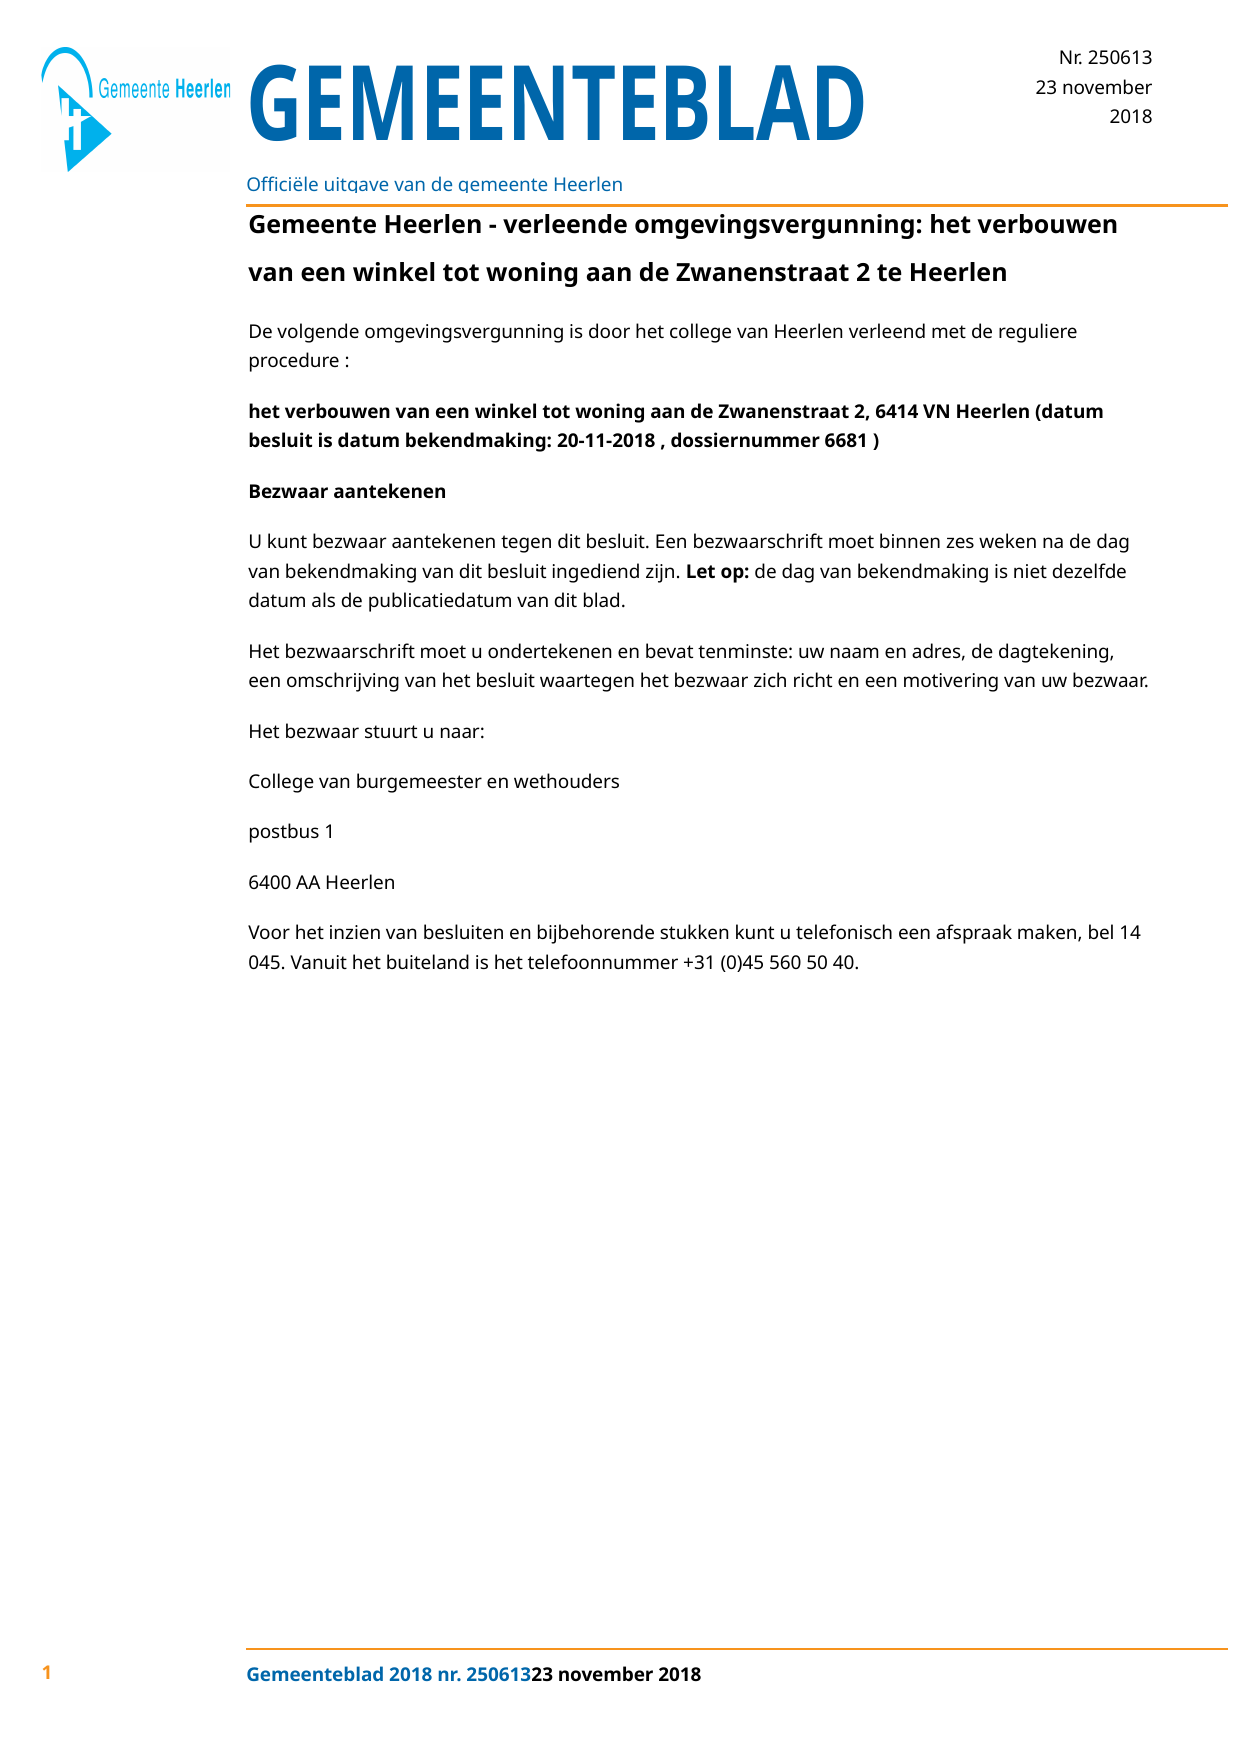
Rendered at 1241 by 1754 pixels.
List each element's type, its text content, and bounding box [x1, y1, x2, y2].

text U kunt bezwaar aantekenen tegen dit besluit. Een bezwaarschrift moet binnen zes weken na de dag van bekendmaking van dit besluit ingediend zijn. Let op: de dag van bekendmaking is niet dezelfde datum als de publicatiedatum van dit blad. [248, 528, 1152, 613]
text Bezwaar aantekenen [248, 478, 1152, 504]
text Het bezwaar stuurt u naar: [248, 718, 1152, 744]
picture [41, 47, 231, 172]
text Voor het inzien van besluiten en bijbehorende stukken kunt u telefonisch een afspraak maken, bel 14 045. Vanuit het buiteland is het telefoonnummer +31 (0)45 560 50 40. [248, 919, 1152, 975]
picture [41, 47, 58, 70]
text Gemeente Heerlen - verleende omgevingsvergunning: het verbouwen van een winkel tot woning aan de Zwanenstraat 2 te Heerlen [248, 207, 1152, 288]
text postbus 1 [248, 819, 1152, 844]
text het verbouwen van een winkel tot woning aan de Zwanenstraat 2, 6414 VN Heerlen (datum besluit is datum bekendmaking: 20-11-2018 , dossiernummer 6681 ) [248, 398, 1152, 453]
text 6400 AA Heerlen [248, 869, 1152, 895]
text College van burgemeester en wethouders [248, 768, 1152, 794]
text Het bezwaarschrift moet u ondertekenen en bevat tenminste: uw naam en adres, de dagtekening, een omschrijving van het besluit waartegen het bezwaar zich richt en een motivering van uw bezwaar. [248, 638, 1152, 693]
text De volgende omgevingsvergunning is door het college van Heerlen verleend met de reguliere procedure : [248, 318, 1152, 373]
